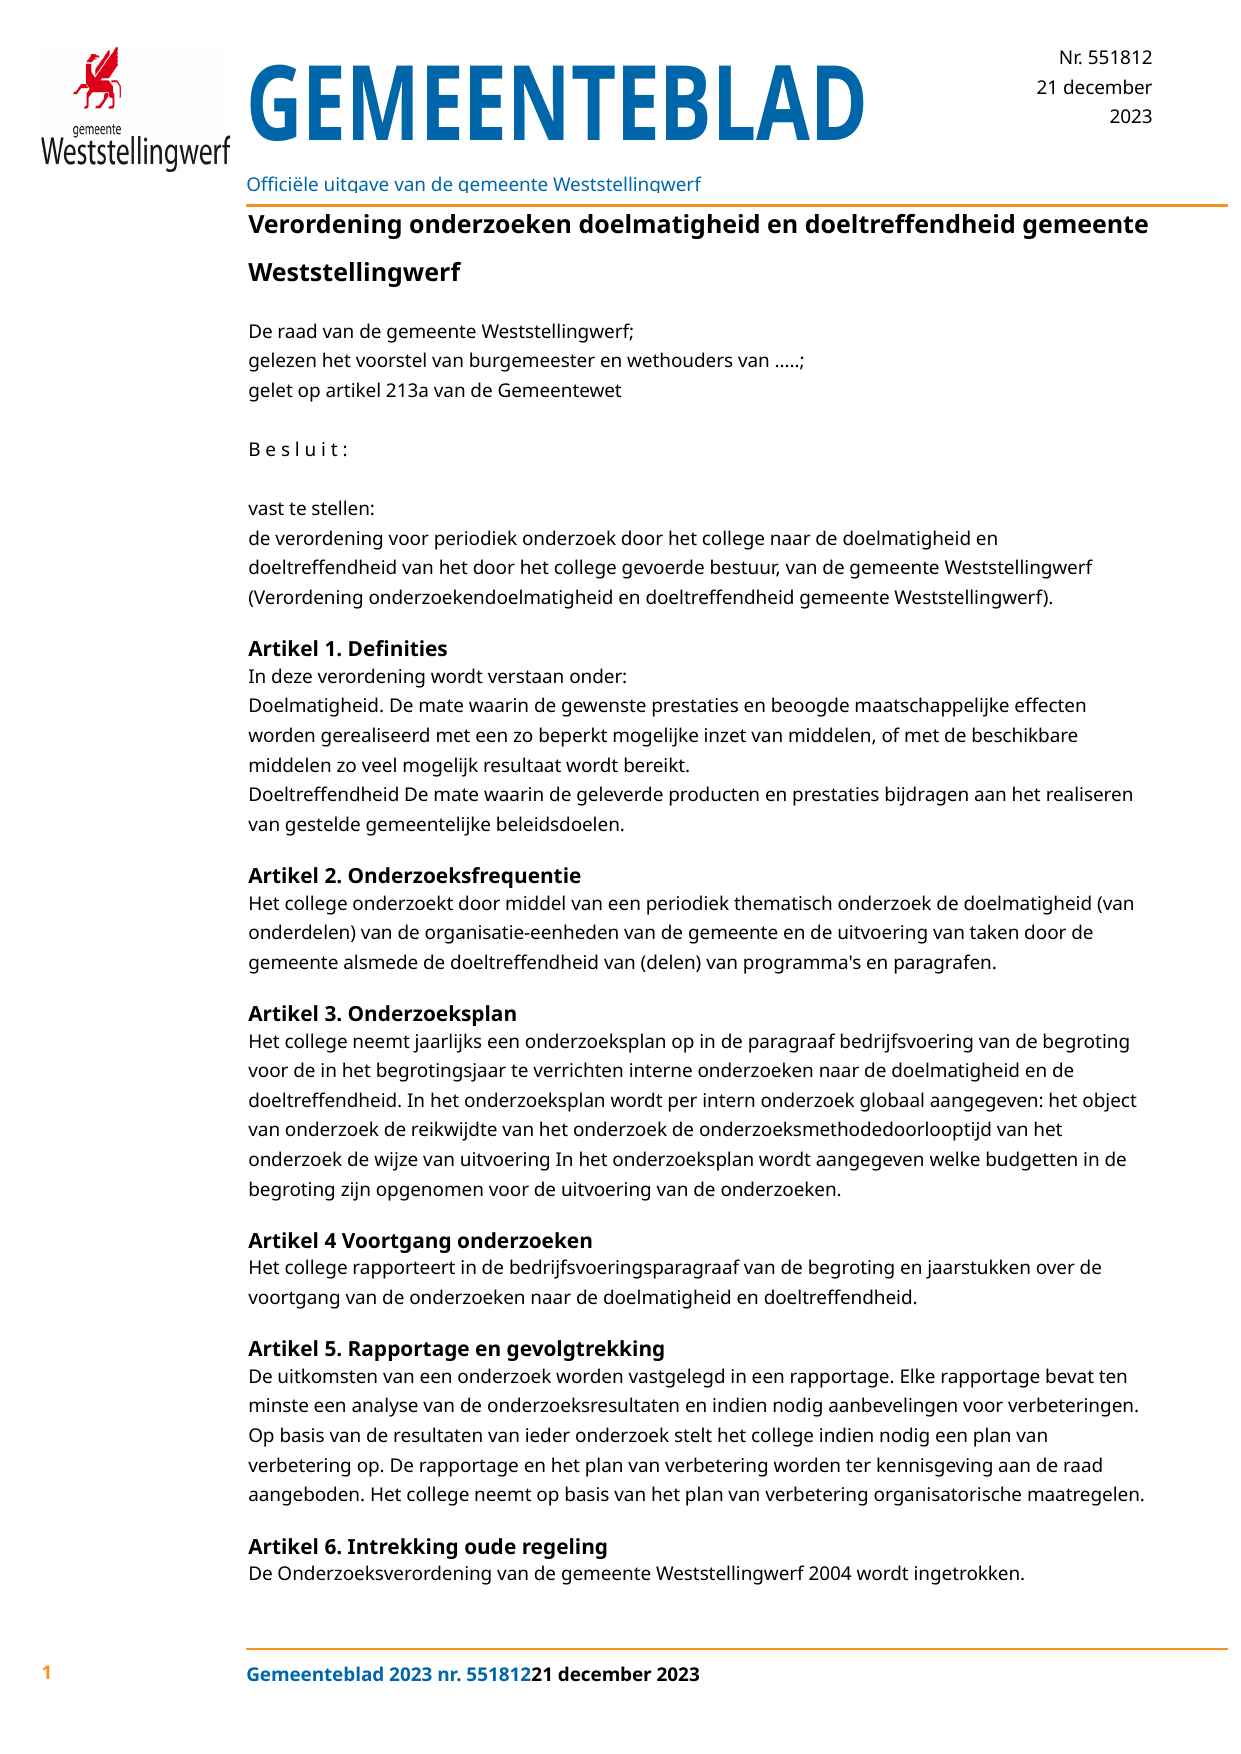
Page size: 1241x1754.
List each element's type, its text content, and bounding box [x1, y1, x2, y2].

text gelezen het voorstel van burgemeester en wethouders van …..; [248, 347, 1152, 373]
text Artikel 4 Voortgang onderzoeken [248, 1226, 1152, 1254]
text Artikel 1. Definities [248, 634, 1152, 663]
text In deze verordening wordt verstaan onder: [248, 663, 1152, 689]
picture [41, 47, 231, 172]
text De uitkomsten van een onderzoek worden vastgelegd in een rapportage. Elke rapportage bevat ten minste een analyse van de onderzoeksresultaten en indien nodig aanbevelingen voor verbeteringen. Op basis van de resultaten van ieder onderzoek stelt het college indien nodig een plan van verbetering op. De rapportage en het plan van verbetering worden ter kennisgeving aan de raad aangeboden. Het college neemt op basis van het plan van verbetering organisatorische maatregelen. [248, 1363, 1152, 1507]
text gelet op artikel 213a van de Gemeentewet [248, 377, 1152, 403]
text Doeltreffendheid De mate waarin de geleverde producten en prestaties bijdragen aan het realiseren van gestelde gemeentelijke beleidsdoelen. [248, 781, 1152, 837]
text De raad van de gemeente Weststellingwerf; [248, 318, 1152, 344]
text Het college rapporteert in de bedrijfsvoeringsparagraaf van de begroting en jaarstukken over de voortgang van de onderzoeken naar de doelmatigheid en doeltreffendheid. [248, 1254, 1152, 1310]
text Artikel 6. Intrekking oude regeling [248, 1532, 1152, 1560]
text B e s l u i t : [248, 436, 1152, 462]
text Artikel 5. Rapportage en gevolgtrekking [248, 1334, 1152, 1363]
text Verordening onderzoeken doelmatigheid en doeltreffendheid gemeente Weststellingwerf [248, 207, 1152, 288]
text Doelmatigheid. De mate waarin de gewenste prestaties en beoogde maatschappelijke effecten worden gerealiseerd met een zo beperkt mogelijke inzet van middelen, of met de beschikbare middelen zo veel mogelijk resultaat wordt bereikt. [248, 693, 1152, 777]
text vast te stellen: [248, 495, 1152, 521]
text Het college onderzoekt door middel van een periodiek thematisch onderzoek de doelmatigheid (van onderdelen) van de organisatie-eenheden van de gemeente en de uitvoering van taken door de gemeente alsmede de doeltreffendheid van (delen) van programma's en paragrafen. [248, 890, 1152, 975]
text Artikel 2. Onderzoeksfrequentie [248, 861, 1152, 890]
text De Onderzoeksverordening van de gemeente Weststellingwerf 2004 wordt ingetrokken. [248, 1560, 1152, 1586]
text Artikel 3. Onderzoeksplan [248, 999, 1152, 1028]
text de verordening voor periodiek onderzoek door het college naar de doelmatigheid en doeltreffendheid van het door het college gevoerde bestuur, van de gemeente Weststellingwerf (Verordening onderzoekendoelmatigheid en doeltreffendheid gemeente Weststellingwerf). [248, 525, 1152, 610]
text Het college neemt jaarlijks een onderzoeksplan op in de paragraaf bedrijfsvoering van de begroting voor de in het begrotingsjaar te verrichten interne onderzoeken naar de doelmatigheid en de doeltreffendheid. In het onderzoeksplan wordt per intern onderzoek globaal aangegeven: het object van onderzoek de reikwijdte van het onderzoek de onderzoeksmethodedoorlooptijd van het onderzoek de wijze van uitvoering In het onderzoeksplan wordt aangegeven welke budgetten in de begroting zijn opgenomen voor de uitvoering van de onderzoeken. [248, 1028, 1152, 1201]
